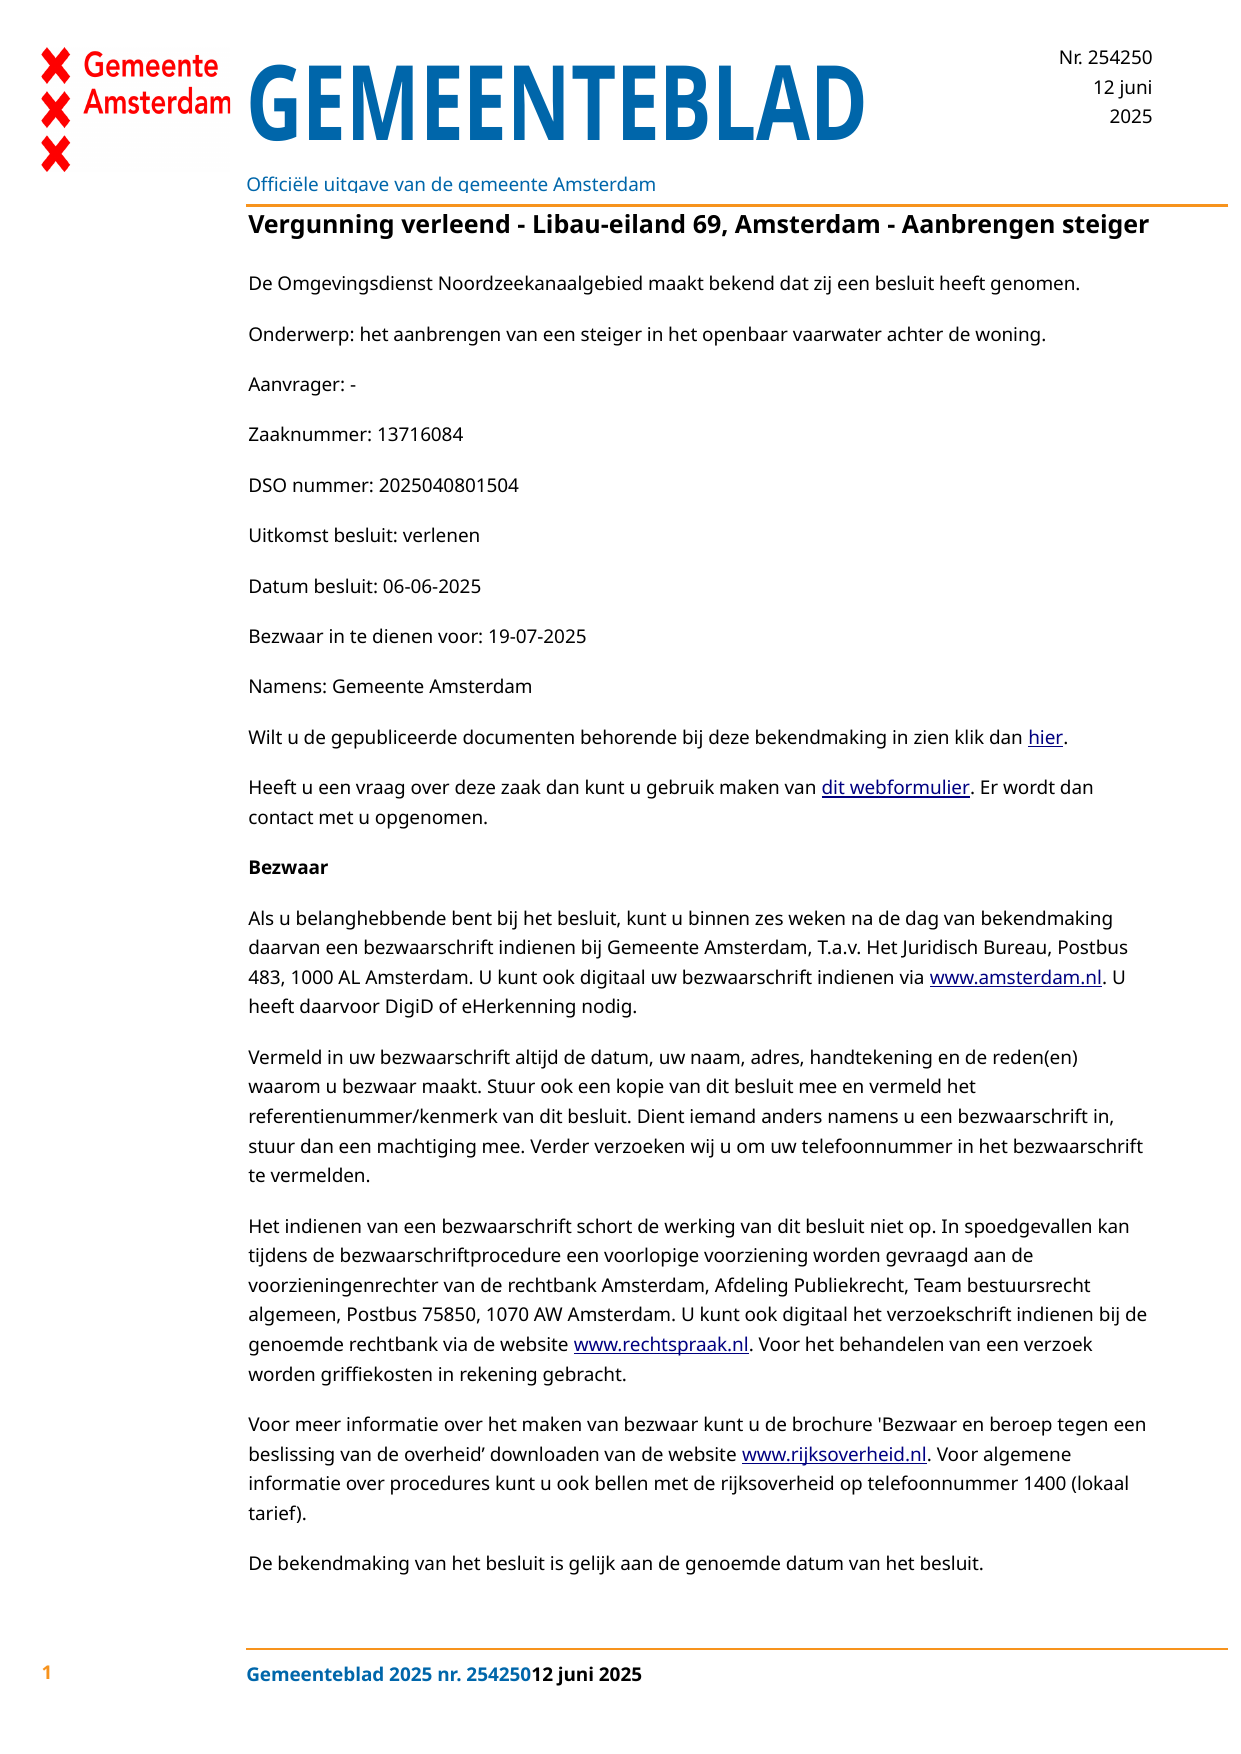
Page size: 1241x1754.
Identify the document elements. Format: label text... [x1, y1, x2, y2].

text Voor meer informatie over het maken van bezwaar kunt u de brochure 'Bezwaar en beroep tegen een beslissing van de overheid’ downloaden van de website www.rijksoverheid.nl. Voor algemene informatie over procedures kunt u ook bellen met de rijksoverheid op telefoonnummer 1400 (lokaal tarief). [248, 1411, 1152, 1526]
text Heeft u een vraag over deze zaak dan kunt u gebruik maken van dit webformulier. Er wordt dan contact met u opgenomen. [248, 774, 1152, 830]
text Zaaknummer: 13716084 [248, 422, 1152, 447]
text Vergunning verleend - Libau-eiland 69, Amsterdam - Aanbrengen steiger [248, 207, 1152, 241]
text Bezwaar in te dienen voor: 19-07-2025 [248, 623, 1152, 649]
text De Omgevingsdienst Noordzeekanaalgebied maakt bekend dat zij een besluit heeft genomen. [248, 270, 1152, 296]
text DSO nummer: 2025040801504 [248, 472, 1152, 498]
text Uitkomst besluit: verlenen [248, 522, 1152, 548]
text Het indienen van een bezwaarschrift schort de werking van dit besluit niet op. In spoedgevallen kan tijdens de bezwaarschriftprocedure een voorlopige voorziening worden gevraagd aan de voorzieningenrechter van de rechtbank Amsterdam, Afdeling Publiekrecht, Team bestuursrecht algemeen, Postbus 75850, 1070 AW Amsterdam. U kunt ook digitaal het verzoekschrift indienen bij de genoemde rechtbank via de website www.rechtspraak.nl. Voor het behandelen van een verzoek worden griffiekosten in rekening gebracht. [248, 1213, 1152, 1386]
text Als u belanghebbende bent bij het besluit, kunt u binnen zes weken na de dag van bekendmaking daarvan een bezwaarschrift indienen bij Gemeente Amsterdam, T.a.v. Het Juridisch Bureau, Postbus 483, 1000 AL Amsterdam. U kunt ook digitaal uw bezwaarschrift indienen via www.amsterdam.nl. U heeft daarvoor DigiD of eHerkenning nodig. [248, 905, 1152, 1019]
text Datum besluit: 06-06-2025 [248, 573, 1152, 598]
text Vermeld in uw bezwaarschrift altijd de datum, uw naam, adres, handtekening en de reden(en) waarom u bezwaar maakt. Stuur ook een kopie van dit besluit mee en vermeld het referentienummer/kenmerk van dit besluit. Dient iemand anders namens u een bezwaarschrift in, stuur dan een machtiging mee. Verder verzoeken wij u om uw telefoonnummer in het bezwaarschrift te vermelden. [248, 1044, 1152, 1188]
text Wilt u de gepubliceerde documenten behorende bij deze bekendmaking in zien klik dan hier. [248, 724, 1152, 750]
text De bekendmaking van het besluit is gelijk aan de genoemde datum van het besluit. [248, 1550, 1152, 1576]
text Aanvrager: - [248, 371, 1152, 397]
text Bezwaar [248, 854, 1152, 880]
text Onderwerp: het aanbrengen van een steiger in het openbaar vaarwater achter de woning. [248, 321, 1152, 346]
picture [41, 47, 231, 172]
text Namens: Gemeente Amsterdam [248, 674, 1152, 699]
